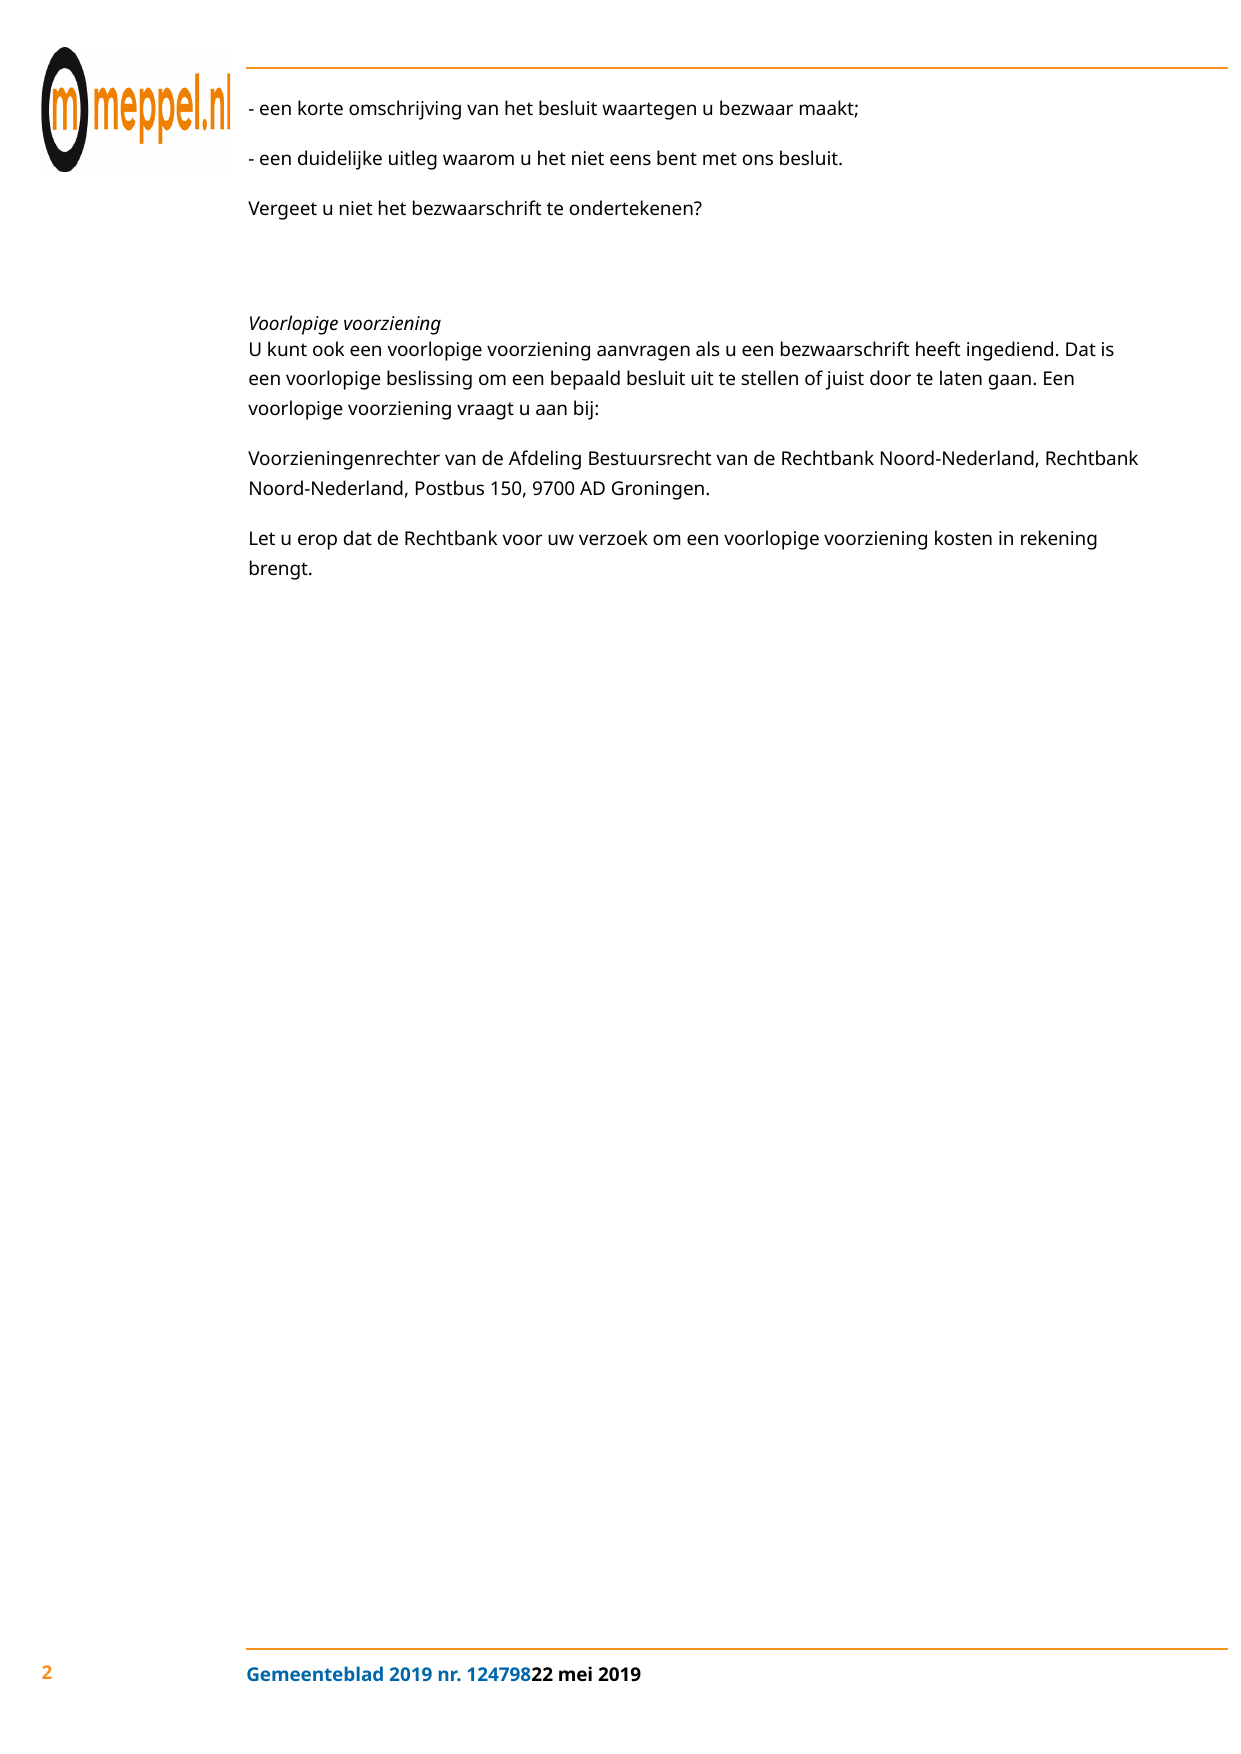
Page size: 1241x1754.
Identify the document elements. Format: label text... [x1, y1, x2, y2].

picture [41, 47, 231, 172]
text - een duidelijke uitleg waarom u het niet eens bent met ons besluit. [248, 145, 1152, 171]
text Vergeet u niet het bezwaarschrift te ondertekenen? [248, 196, 1152, 221]
text U kunt ook een voorlopige voorziening aanvragen als u een bezwaarschrift heeft ingediend. Dat is een voorlopige beslissing om een bepaald besluit uit te stellen of juist door te laten gaan. Een voorlopige voorziening vraagt u aan bij: [248, 336, 1152, 421]
text Voorlopige voorziening [248, 310, 1152, 336]
text Voorzieningenrechter van de Afdeling Bestuursrecht van de Rechtbank Noord-Nederland, Rechtbank Noord-Nederland, Postbus 150, 9700 AD Groningen. [248, 445, 1152, 501]
text Let u erop dat de Rechtbank voor uw verzoek om een voorlopige voorziening kosten in rekening brengt. [248, 525, 1152, 581]
text - een korte omschrijving van het besluit waartegen u bezwaar maakt; [248, 95, 1152, 121]
